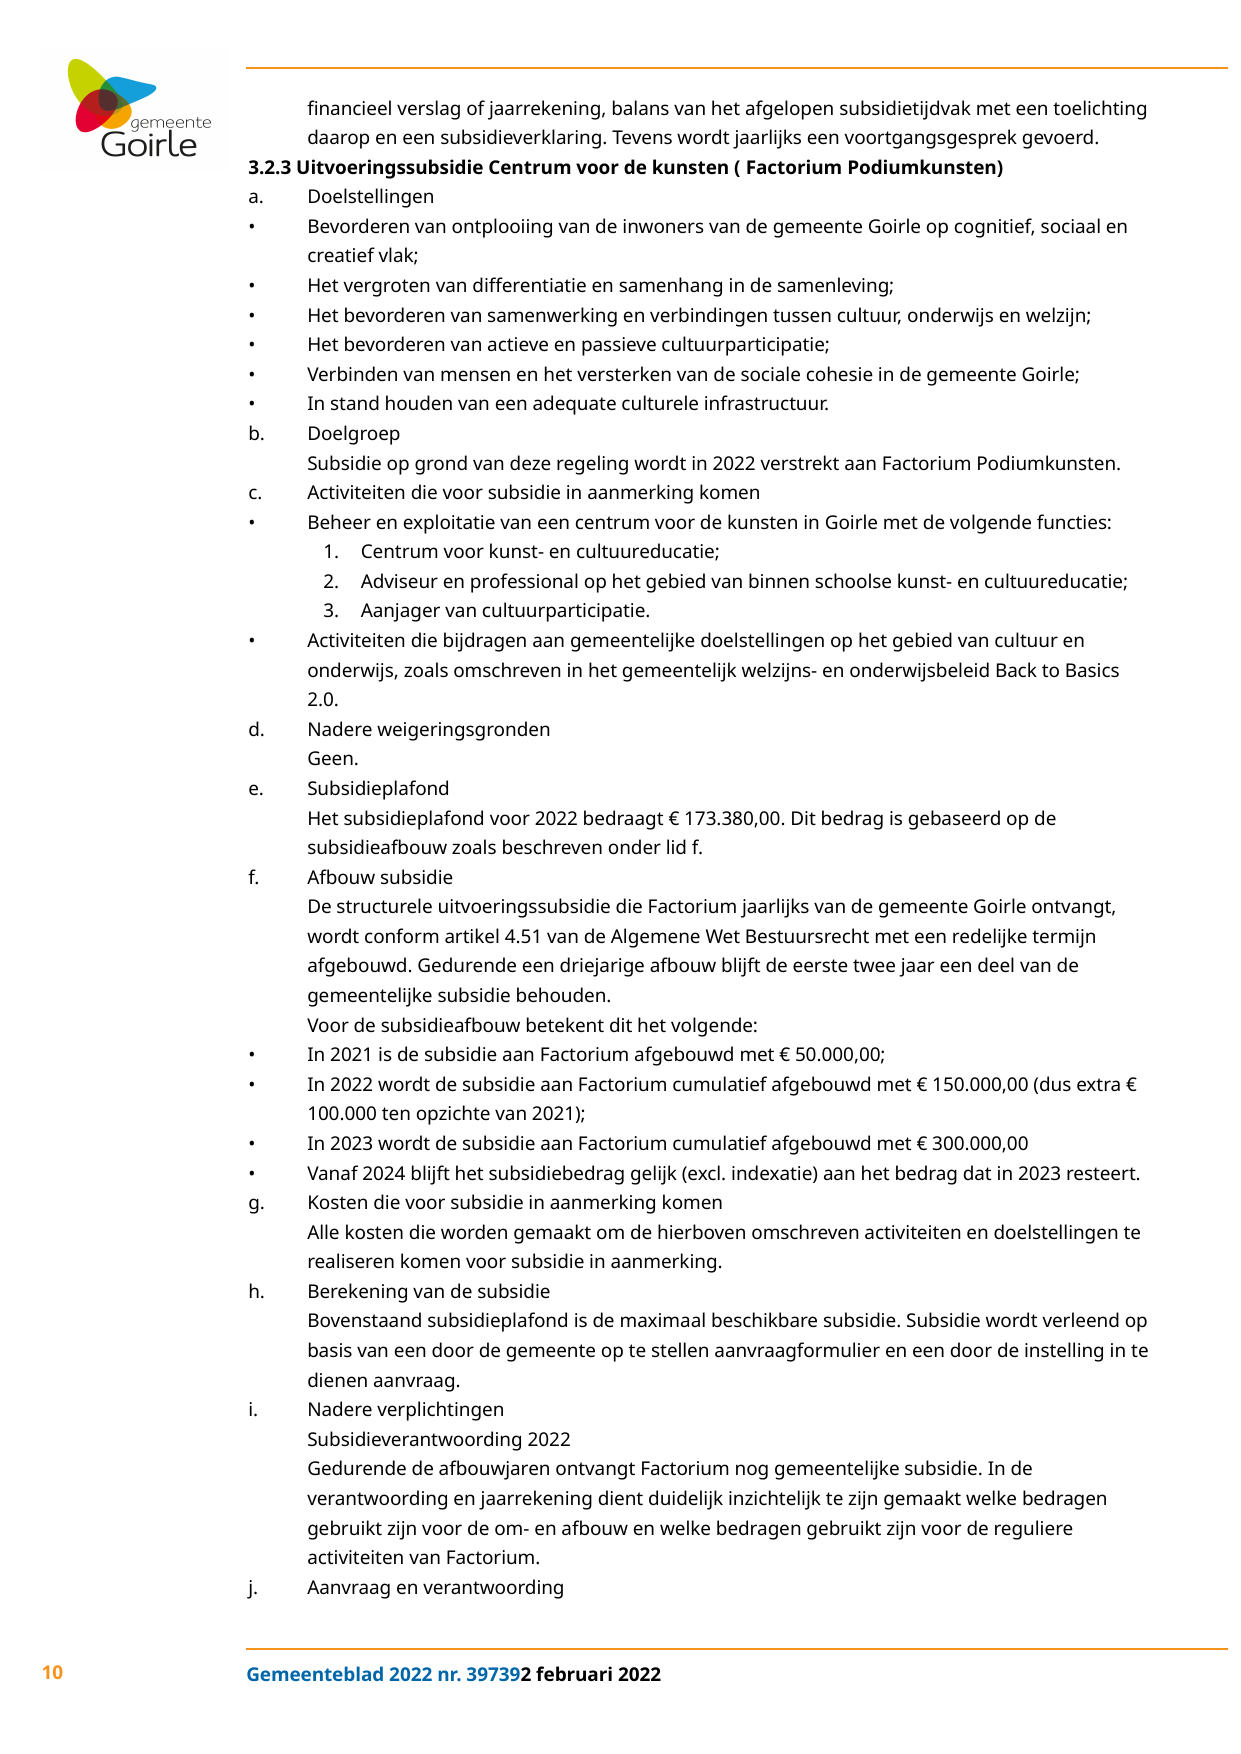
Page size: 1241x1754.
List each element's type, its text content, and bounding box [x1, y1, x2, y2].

list In stand houden van een adequate culturele infrastructuur. [248, 391, 1152, 416]
list In 2022 wordt de subsidie aan Factorium cumulatief afgebouwd met € 150.000,00 (dus extra € 100.000 ten opzichte van 2021); [248, 1071, 1152, 1126]
list Het bevorderen van samenwerking en verbindingen tussen cultuur, onderwijs en welzijn; [248, 302, 1152, 328]
list Subsidie op grond van deze regeling wordt in 2022 verstrekt aan Factorium Podiumkunsten. [248, 450, 1152, 476]
list Alle kosten die worden gemaakt om de hierboven omschreven activiteiten en doelstellingen te realiseren komen voor subsidie in aanmerking. [248, 1219, 1152, 1274]
list Nadere verplichtingen [248, 1396, 1152, 1422]
list In 2021 is de subsidie aan Factorium afgebouwd met € 50.000,00; [248, 1041, 1152, 1067]
list In 2023 wordt de subsidie aan Factorium cumulatief afgebouwd met € 300.000,00 [248, 1130, 1152, 1156]
list Berekening van de subsidie [248, 1278, 1152, 1304]
list Adviseur en professional op het gebied van binnen schoolse kunst- en cultuureducatie; [323, 568, 1152, 594]
list Beheer en exploitatie van een centrum voor de kunsten in Goirle met de volgende functies: [248, 509, 1152, 535]
list Subsidieverantwoording 2022 [248, 1426, 1152, 1452]
list Bovenstaand subsidieplafond is de maximaal beschikbare subsidie. Subsidie wordt verleend op basis van een door de gemeente op te stellen aanvraagformulier en een door de instelling in te dienen aanvraag. [248, 1308, 1152, 1393]
list Nadere weigeringsgronden [248, 716, 1152, 742]
list financieel verslag of jaarrekening, balans van het afgelopen subsidietijdvak met een toelichting daarop en een subsidieverklaring. Tevens wordt jaarlijks een voortgangsgesprek gevoerd. [248, 95, 1152, 150]
list Centrum voor kunst- en cultuureducatie; [323, 538, 1152, 564]
list Vanaf 2024 blijft het subsidiebedrag gelijk (excl. indexatie) aan het bedrag dat in 2023 resteert. [248, 1160, 1152, 1186]
list Afbouw subsidie [248, 864, 1152, 890]
list Doelgroep [248, 420, 1152, 446]
list Doelstellingen [248, 183, 1152, 209]
list Het vergroten van differentiatie en samenhang in de samenleving; [248, 272, 1152, 298]
list Geen. [248, 746, 1152, 771]
list Voor de subsidieafbouw betekent dit het volgende: [248, 1012, 1152, 1038]
list Het subsidieplafond voor 2022 bedraagt € 173.380,00. Dit bedrag is gebaseerd op de subsidieafbouw zoals beschreven onder lid f. [248, 805, 1152, 860]
picture [41, 47, 231, 172]
list De structurele uitvoeringssubsidie die Factorium jaarlijks van de gemeente Goirle ontvangt, wordt conform artikel 4.51 van de Algemene Wet Bestuursrecht met een redelijke termijn afgebouwd. Gedurende een driejarige afbouw blijft de eerste twee jaar een deel van de gemeentelijke subsidie behouden. [248, 893, 1152, 1008]
list Gedurende de afbouwjaren ontvangt Factorium nog gemeentelijke subsidie. In de verantwoording en jaarrekening dient duidelijk inzichtelijk te zijn gemaakt welke bedragen gebruikt zijn voor de om- en afbouw en welke bedragen gebruikt zijn voor de reguliere activiteiten van Factorium. [248, 1456, 1152, 1570]
list Activiteiten die voor subsidie in aanmerking komen [248, 479, 1152, 505]
list Aanjager van cultuurparticipatie. [323, 598, 1152, 623]
list Subsidieplafond [248, 775, 1152, 801]
list Aanvraag en verantwoording [248, 1574, 1152, 1600]
list Kosten die voor subsidie in aanmerking komen [248, 1189, 1152, 1215]
list Bevorderen van ontplooiing van de inwoners van de gemeente Goirle op cognitief, sociaal en creatief vlak; [248, 213, 1152, 268]
list Verbinden van mensen en het versterken van de sociale cohesie in de gemeente Goirle; [248, 361, 1152, 387]
text 3.2.3 Uitvoeringssubsidie Centrum voor de kunsten ( Factorium Podiumkunsten) [248, 154, 1152, 180]
list Het bevorderen van actieve en passieve cultuurparticipatie; [248, 331, 1152, 357]
list Activiteiten die bijdragen aan gemeentelijke doelstellingen op het gebied van cultuur en onderwijs, zoals omschreven in het gemeentelijk welzijns- en onderwijsbeleid Back to Basics 2.0. [248, 627, 1152, 712]
